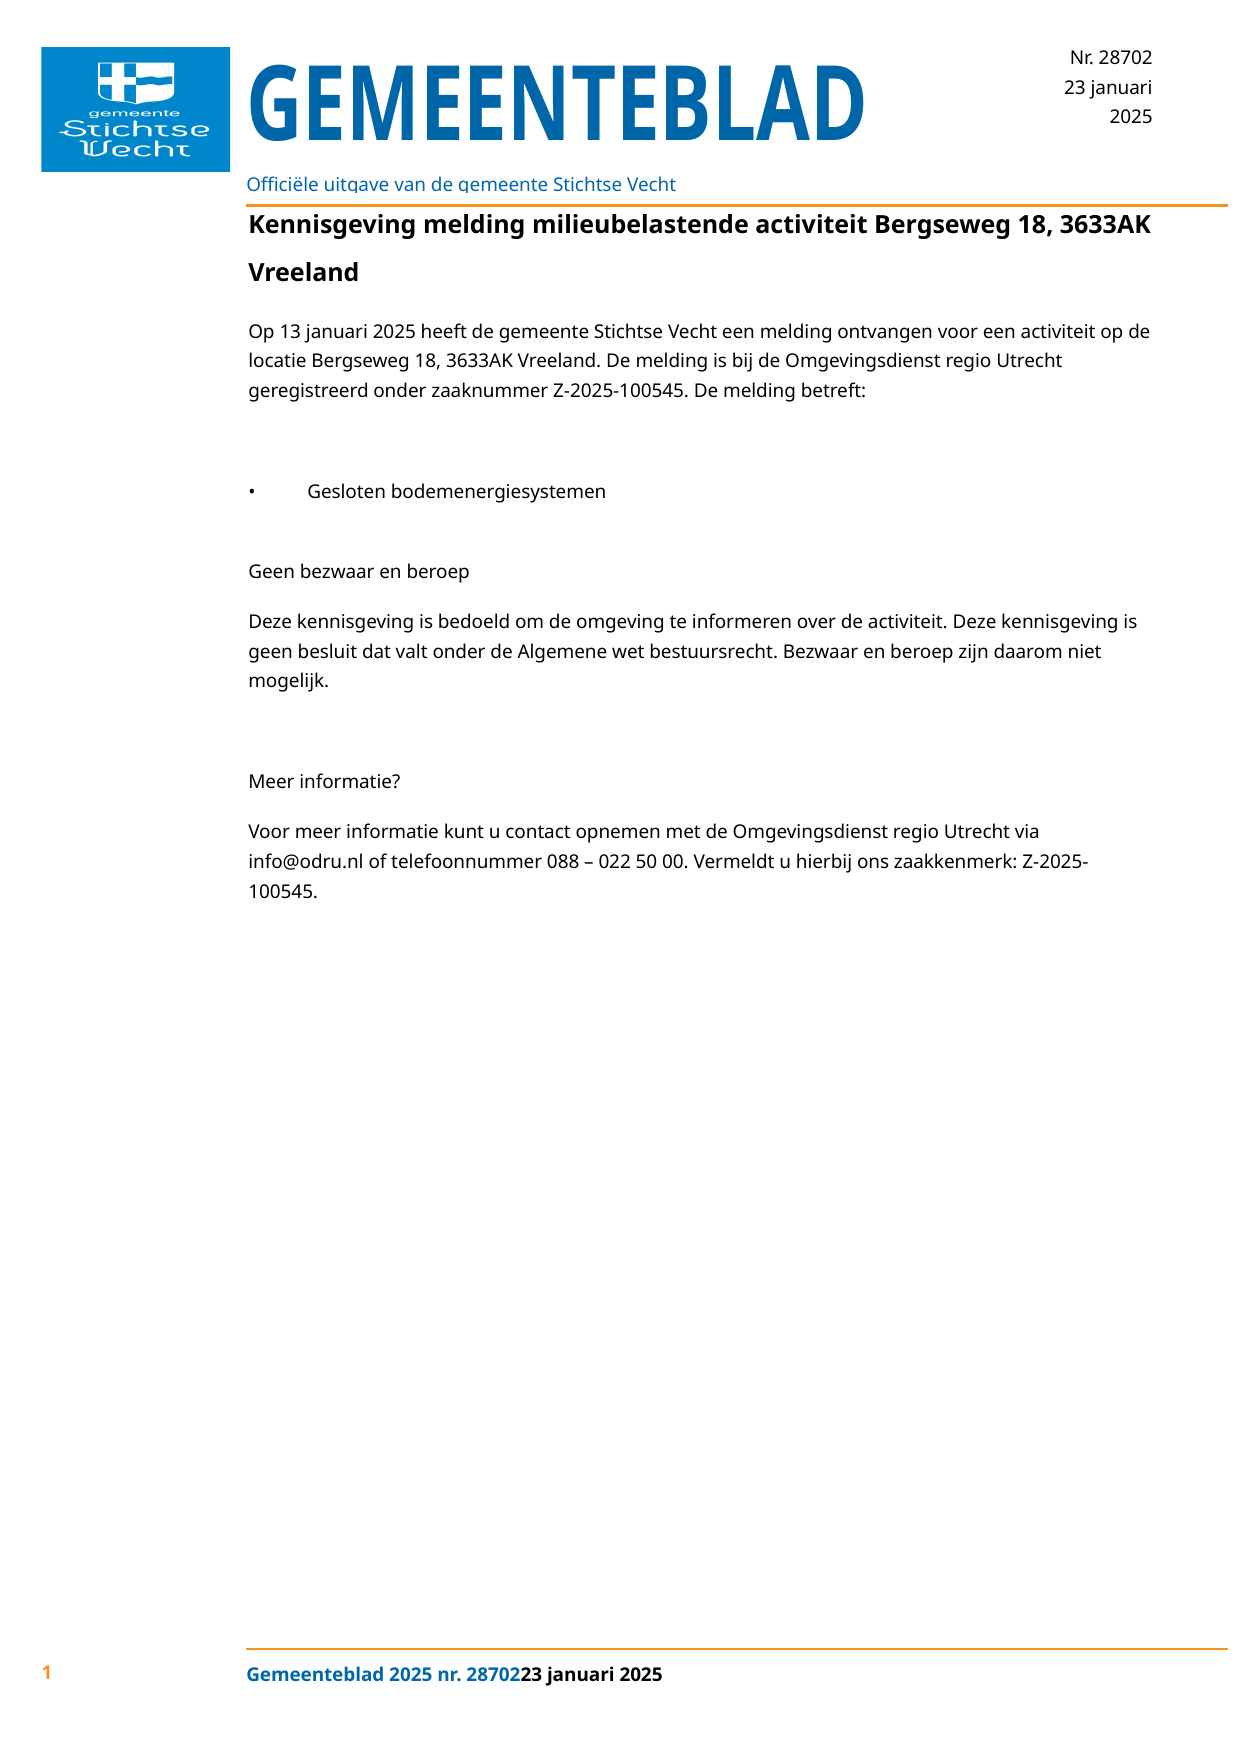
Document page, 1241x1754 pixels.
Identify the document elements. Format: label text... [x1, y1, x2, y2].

picture [99, 63, 135, 101]
text Kennisgeving melding milieubelastende activiteit Bergseweg 18, 3633AK Vreeland [248, 207, 1152, 288]
text Voor meer informatie kunt u contact opnemen met de Omgevingsdienst regio Utrecht via info@odru.nl of telefoonnummer 088 – 022 50 00. Vermeldt u hierbij ons zaakkenmerk: Z-2025-100545. [248, 819, 1152, 904]
text Deze kennisgeving is bedoeld om de omgeving te informeren over de activiteit. Deze kennisgeving is geen besluit dat valt onder de Algemene wet bestuursrecht. Bezwaar en beroep zijn daarom niet mogelijk. [248, 608, 1152, 693]
list Gesloten bodemenergiesystemen [248, 478, 1152, 504]
picture [137, 63, 174, 103]
text Op 13 januari 2025 heeft de gemeente Stichtse Vecht een melding ontvangen voor een activiteit op de locatie Bergseweg 18, 3633AK Vreeland. De melding is bij de Omgevingsdienst regio Utrecht geregistreerd onder zaaknummer Z-2025-100545. De melding betreft: [248, 318, 1152, 403]
text Geen bezwaar en beroep [248, 558, 1152, 584]
text Meer informatie? [248, 768, 1152, 794]
